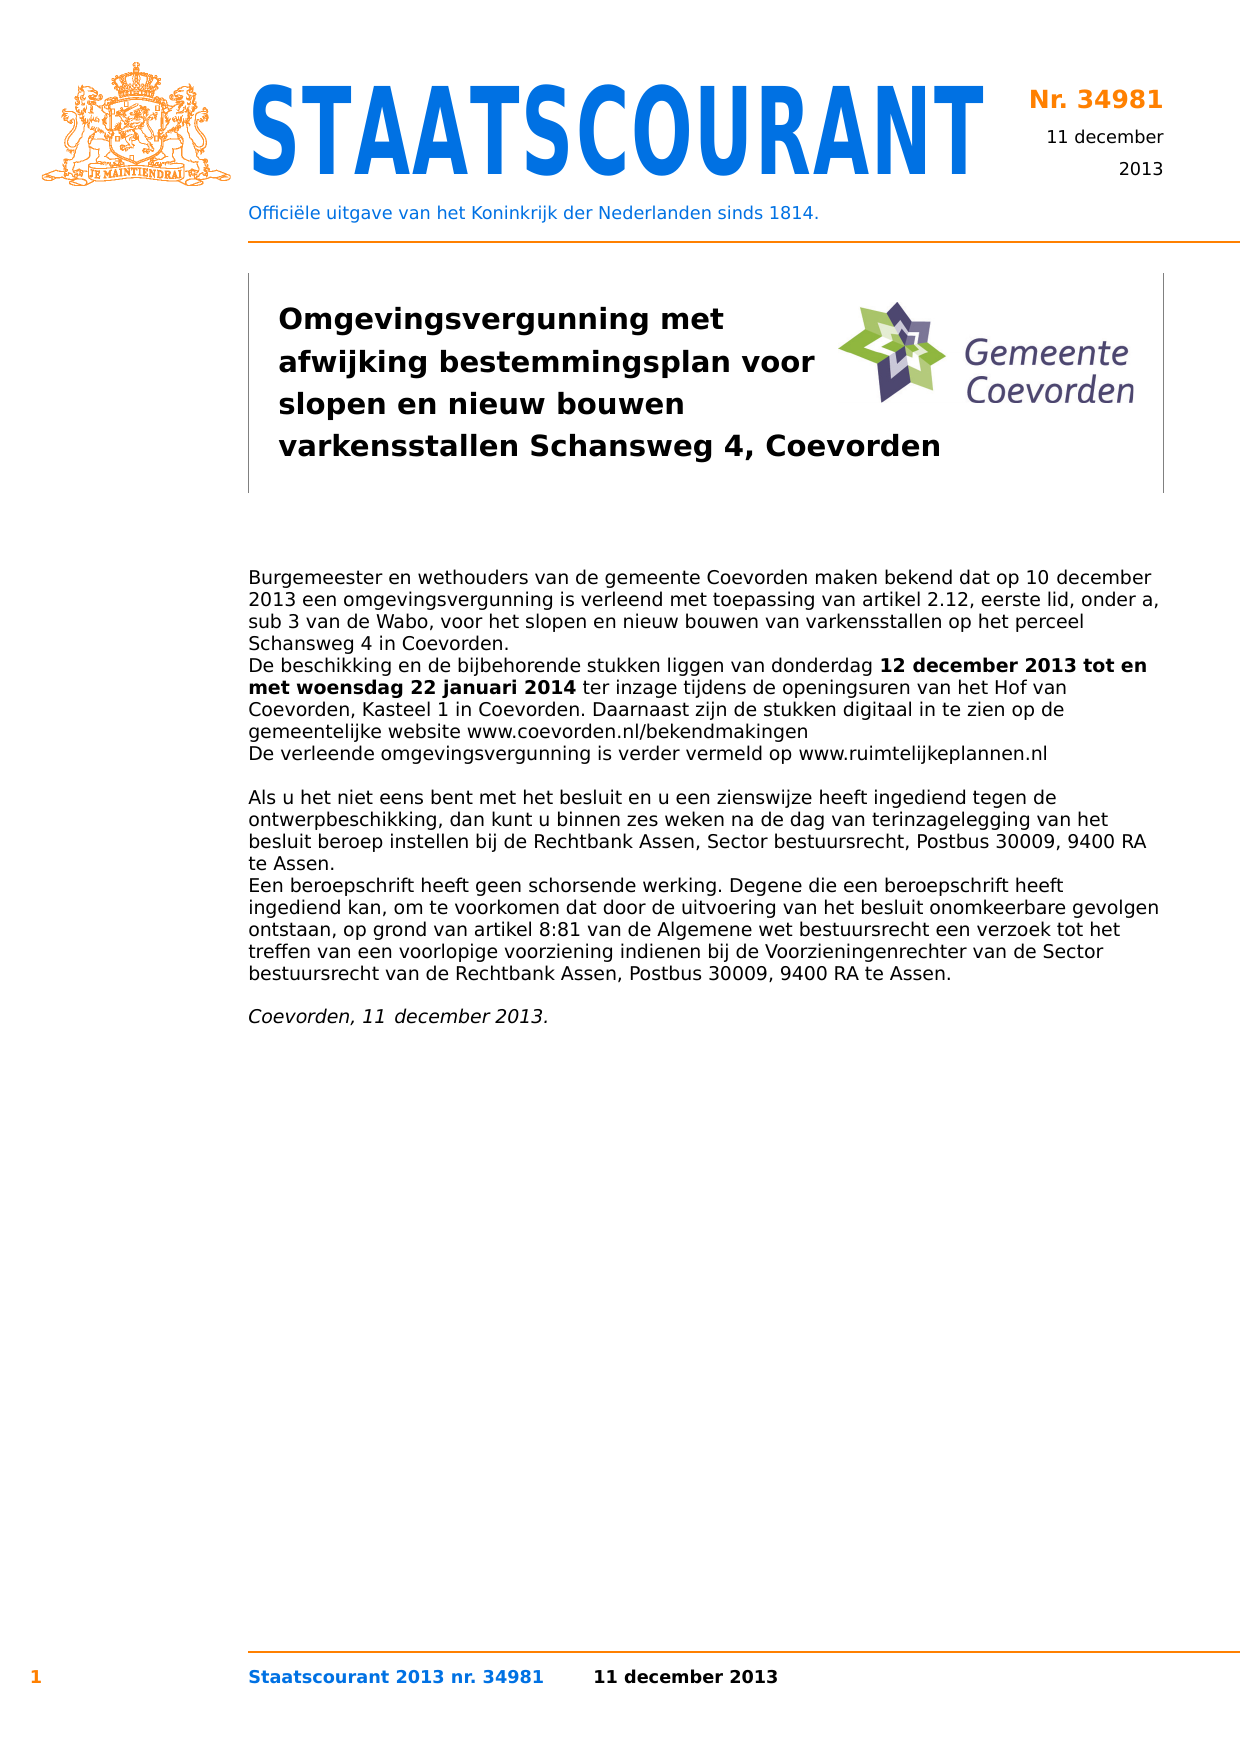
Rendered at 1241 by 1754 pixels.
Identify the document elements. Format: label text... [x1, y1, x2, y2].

table_header Nr. 34981 [998, 62, 1240, 121]
text Een beroepschrift heeft geen schorsende werking. Degene die een beroepschrift heeft ingediend kan, om te voorkomen dat door de uitvoering van het besluit onomkeerbare gevolgen ontstaan, op grond van artikel 8:81 van de Algemene wet bestuursrecht een verzoek tot het treffen van een voorlopige voorziening indienen bij de Voorzieningenrechter van de Sector bestuursrecht van de Rechtbank Assen, Postbus 30009, 9400 RA te Assen. [248, 875, 1163, 984]
subtitle Omgevingsvergunning met afwijking bestemmingsplan voor slopen en nieuw bouwen varkensstallen Schansweg 4, Coevorden [249, 273, 1163, 493]
text De beschikking en de bijbehorende stukken liggen van donderdag 12 december 2013 tot en met woensdag 22 januari 2014 ter inzage tijdens de openingsuren van het Hof van Coevorden, Kasteel 1 in Coevorden. Daarnaast zijn de stukken digitaal in te zien op de gemeentelijke website www.coevorden.nl/bekendmakingen [248, 655, 1163, 743]
text Coevorden, 11 december 2013. [248, 1006, 1163, 1028]
text Burgemeester en wethouders van de gemeente Coevorden maken bekend dat op 10 december 2013 een omgevingsvergunning is verleend met toepassing van artikel 2.12, eerste lid, onder a, sub 3 van de Wabo, voor het slopen en nieuw bouwen van varkensstallen op het perceel Schansweg 4 in Coevorden. [248, 567, 1163, 655]
table_header [25, 62, 248, 241]
table_cell Officiële uitgave van het Koninkrijk der Nederlanden sinds 1814. [248, 203, 1240, 241]
table_cell 11 december [998, 121, 1240, 153]
text De verleende omgevingsvergunning is verder vermeld op www.ruimtelijkeplannen.nl [248, 743, 1163, 765]
picture [41, 62, 231, 186]
text Als u het niet eens bent met het besluit en u een zienswijze heeft ingediend tegen de ontwerpbeschikking, dan kunt u binnen zes weken na de dag van terinzagelegging van het besluit beroep instellen bij de Rechtbank Assen, Sector bestuursrecht, Postbus 30009, 9400 RA te Assen. [248, 787, 1163, 875]
picture [838, 302, 1134, 403]
table_header STAATSCOURANT [248, 62, 998, 203]
table_cell 2013 [998, 153, 1240, 203]
